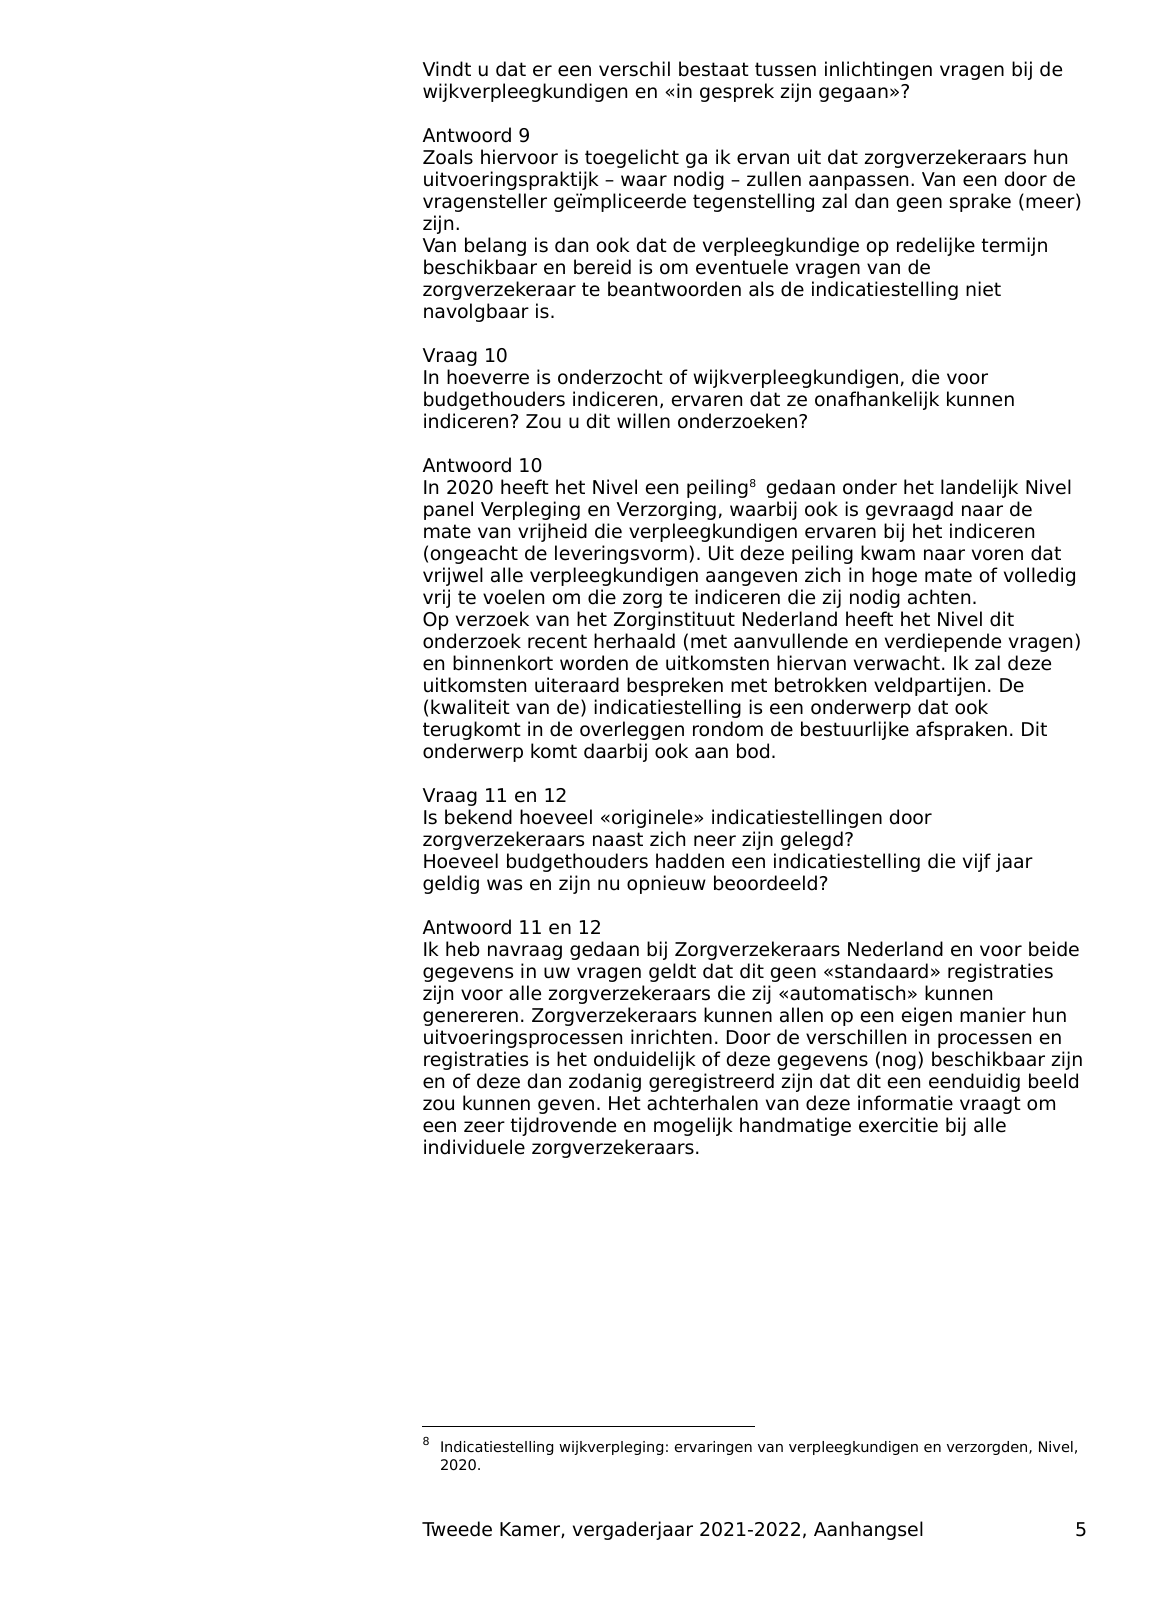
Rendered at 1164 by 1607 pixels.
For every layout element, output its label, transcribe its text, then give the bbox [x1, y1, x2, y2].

text Op verzoek van het Zorginstituut Nederland heeft het Nivel dit onderzoek recent herhaald (met aanvullende en verdiepende vragen) en binnenkort worden de uitkomsten hiervan verwacht. Ik zal deze uitkomsten uiteraard bespreken met betrokken veldpartijen. De (kwaliteit van de) indicatiestelling is een onderwerp dat ook terugkomt in de overleggen rondom de bestuurlijke afspraken. Dit onderwerp komt daarbij ook aan bod. [422, 609, 1087, 763]
text Ik heb navraag gedaan bij Zorgverzekeraars Nederland en voor beide gegevens in uw vragen geldt dat dit geen «standaard» registraties zijn voor alle zorgverzekeraars die zij «automatisch» kunnen genereren. Zorgverzekeraars kunnen allen op een eigen manier hun uitvoeringsprocessen inrichten. Door de verschillen in processen en registraties is het onduidelijk of deze gegevens (nog) beschikbaar zijn en of deze dan zodanig geregistreerd zijn dat dit een eenduidig beeld zou kunnen geven. Het achterhalen van deze informatie vraagt om een zeer tijdrovende en mogelijk handmatige exercitie bij alle individuele zorgverzekeraars. [422, 939, 1087, 1159]
text Antwoord 11 en 12 [422, 917, 1087, 939]
text Is bekend hoeveel «originele» indicatiestellingen door zorgverzekeraars naast zich neer zijn gelegd? [422, 807, 1087, 851]
text Vindt u dat er een verschil bestaat tussen inlichtingen vragen bij de wijkverpleegkundigen en «in gesprek zijn gegaan»? [422, 59, 1087, 103]
text In 2020 heeft het Nivel een peiling gedaan onder het landelijk Nivel panel Verpleging en Verzorging, waarbij ook is gevraagd naar de mate van vrijheid die verpleegkundigen ervaren bij het indiceren (ongeacht de leveringsvorm). Uit deze peiling kwam naar voren dat vrijwel alle verpleegkundigen aangeven zich in hoge mate of volledig vrij te voelen om die zorg te indiceren die zij nodig achten. [422, 477, 1087, 609]
text Zoals hiervoor is toegelicht ga ik ervan uit dat zorgverzekeraars hun uitvoeringspraktijk – waar nodig – zullen aanpassen. Van een door de vragensteller geïmpliceerde tegenstelling zal dan geen sprake (meer) zijn. [422, 147, 1087, 235]
text Vraag 11 en 12 [422, 785, 1087, 807]
text Antwoord 9 [422, 125, 1087, 147]
text Van belang is dan ook dat de verpleegkundige op redelijke termijn beschikbaar en bereid is om eventuele vragen van de zorgverzekeraar te beantwoorden als de indicatiestelling niet navolgbaar is. [422, 235, 1087, 323]
text Antwoord 10 [422, 455, 1087, 477]
text Vraag 10 [422, 345, 1087, 367]
text In hoeverre is onderzocht of wijkverpleegkundigen, die voor budgethouders indiceren, ervaren dat ze onafhankelijk kunnen indiceren? Zou u dit willen onderzoeken? [422, 367, 1087, 433]
text Indicatiestelling wijkverpleging: ervaringen van verpleegkundigen en verzorgden, Nivel, 2020. [422, 1435, 1087, 1474]
text Hoeveel budgethouders hadden een indicatiestelling die vijf jaar geldig was en zijn nu opnieuw beoordeeld? [422, 851, 1087, 895]
